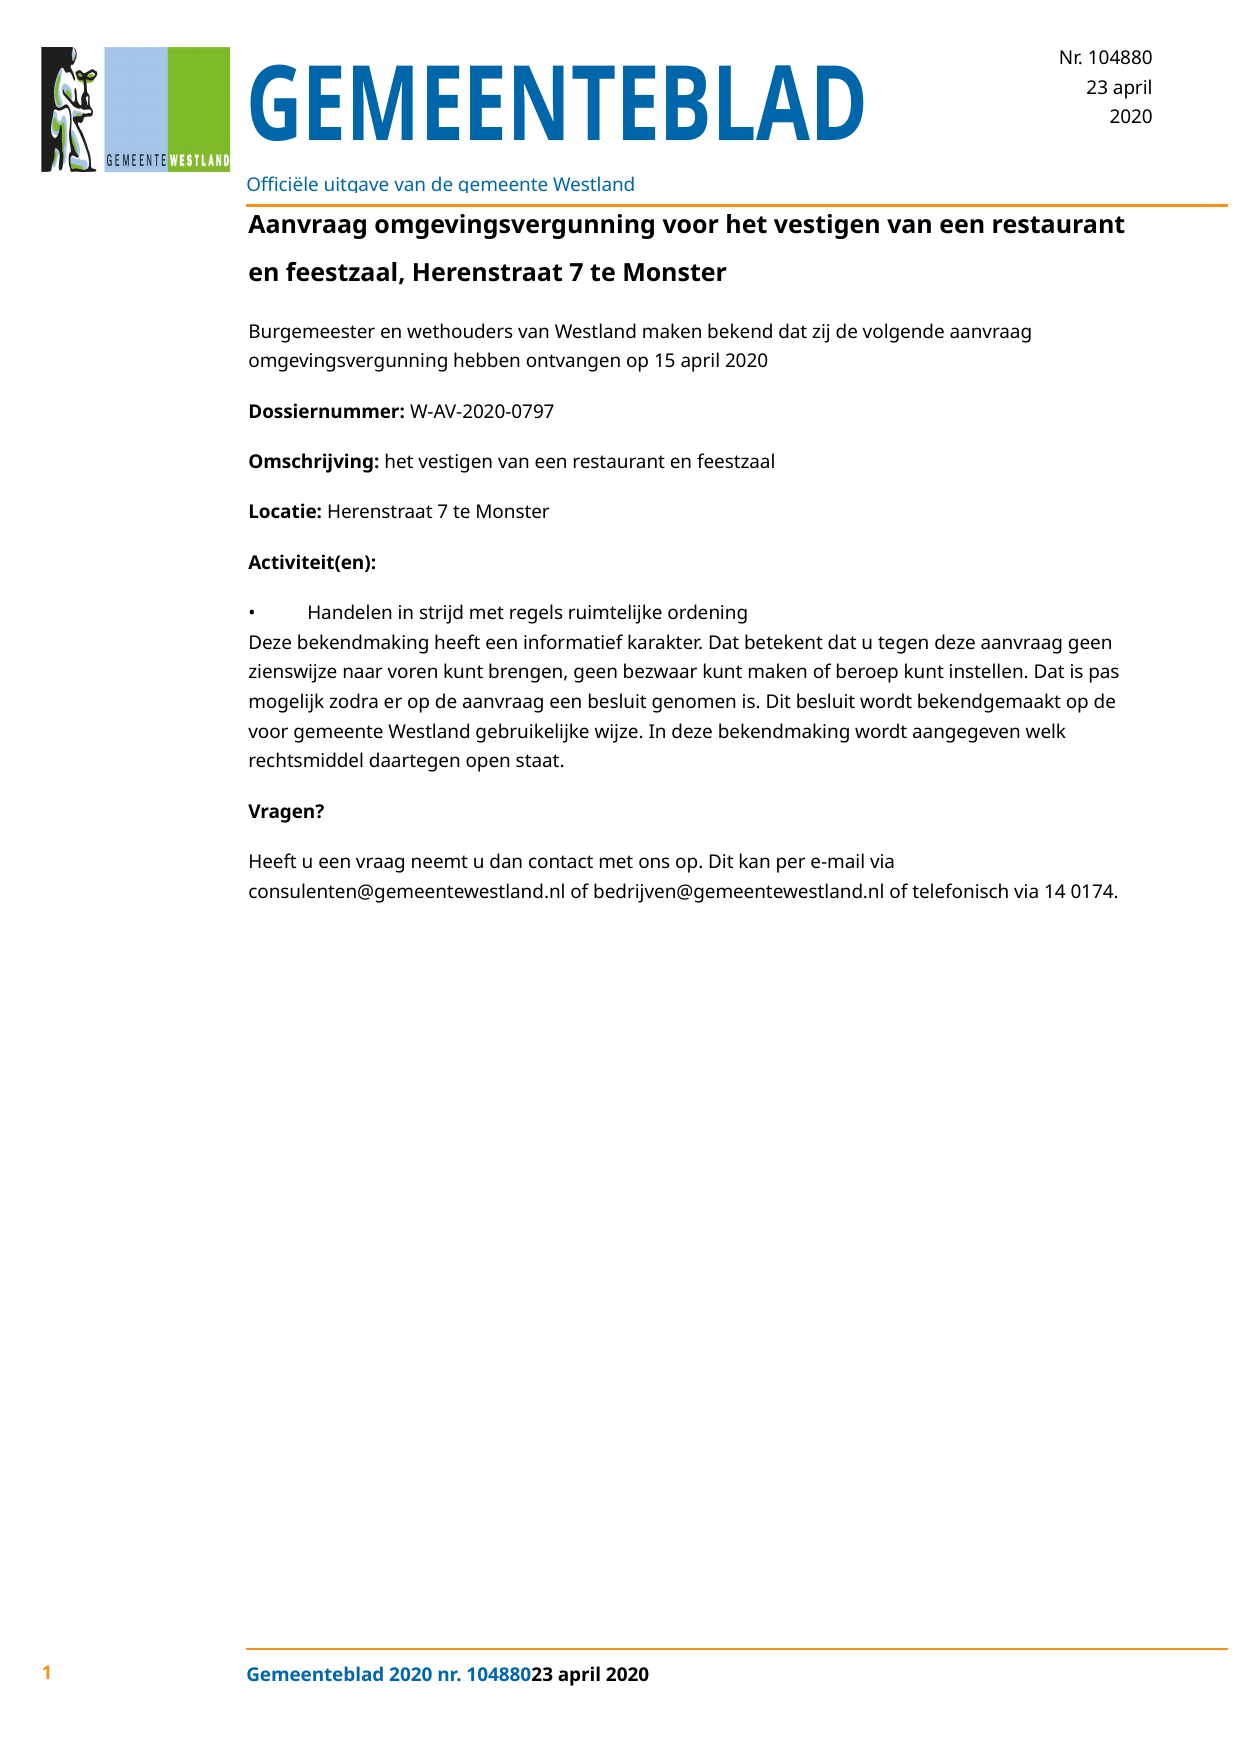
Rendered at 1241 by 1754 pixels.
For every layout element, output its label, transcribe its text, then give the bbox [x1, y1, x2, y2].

text Deze bekendmaking heeft een informatief karakter. Dat betekent dat u tegen deze aanvraag geen zienswijze naar voren kunt brengen, geen bezwaar kunt maken of beroep kunt instellen. Dat is pas mogelijk zodra er op de aanvraag een besluit genomen is. Dit besluit wordt bekendgemaakt op de voor gemeente Westland gebruikelijke wijze. In deze bekendmaking wordt aangegeven welk rechtsmiddel daartegen open staat. [248, 629, 1152, 773]
text Activiteit(en): [248, 549, 1152, 575]
list Handelen in strijd met regels ruimtelijke ordening [248, 599, 1152, 625]
text Locatie: Herenstraat 7 te Monster [248, 499, 1152, 524]
text Burgemeester en wethouders van Westland maken bekend dat zij de volgende aanvraag omgevingsvergunning hebben ontvangen op 15 april 2020 [248, 318, 1152, 373]
text Dossiernummer: W-AV-2020-0797 [248, 398, 1152, 424]
text Heeft u een vraag neemt u dan contact met ons op. Dit kan per e-mail via consulenten@gemeentewestland.nl of bedrijven@gemeentewestland.nl of telefonisch via 14 0174. [248, 848, 1152, 904]
picture [41, 47, 231, 172]
text Vragen? [248, 798, 1152, 824]
text Aanvraag omgevingsvergunning voor het vestigen van een restaurant en feestzaal, Herenstraat 7 te Monster [248, 207, 1152, 288]
text Omschrijving: het vestigen van een restaurant en feestzaal [248, 448, 1152, 474]
